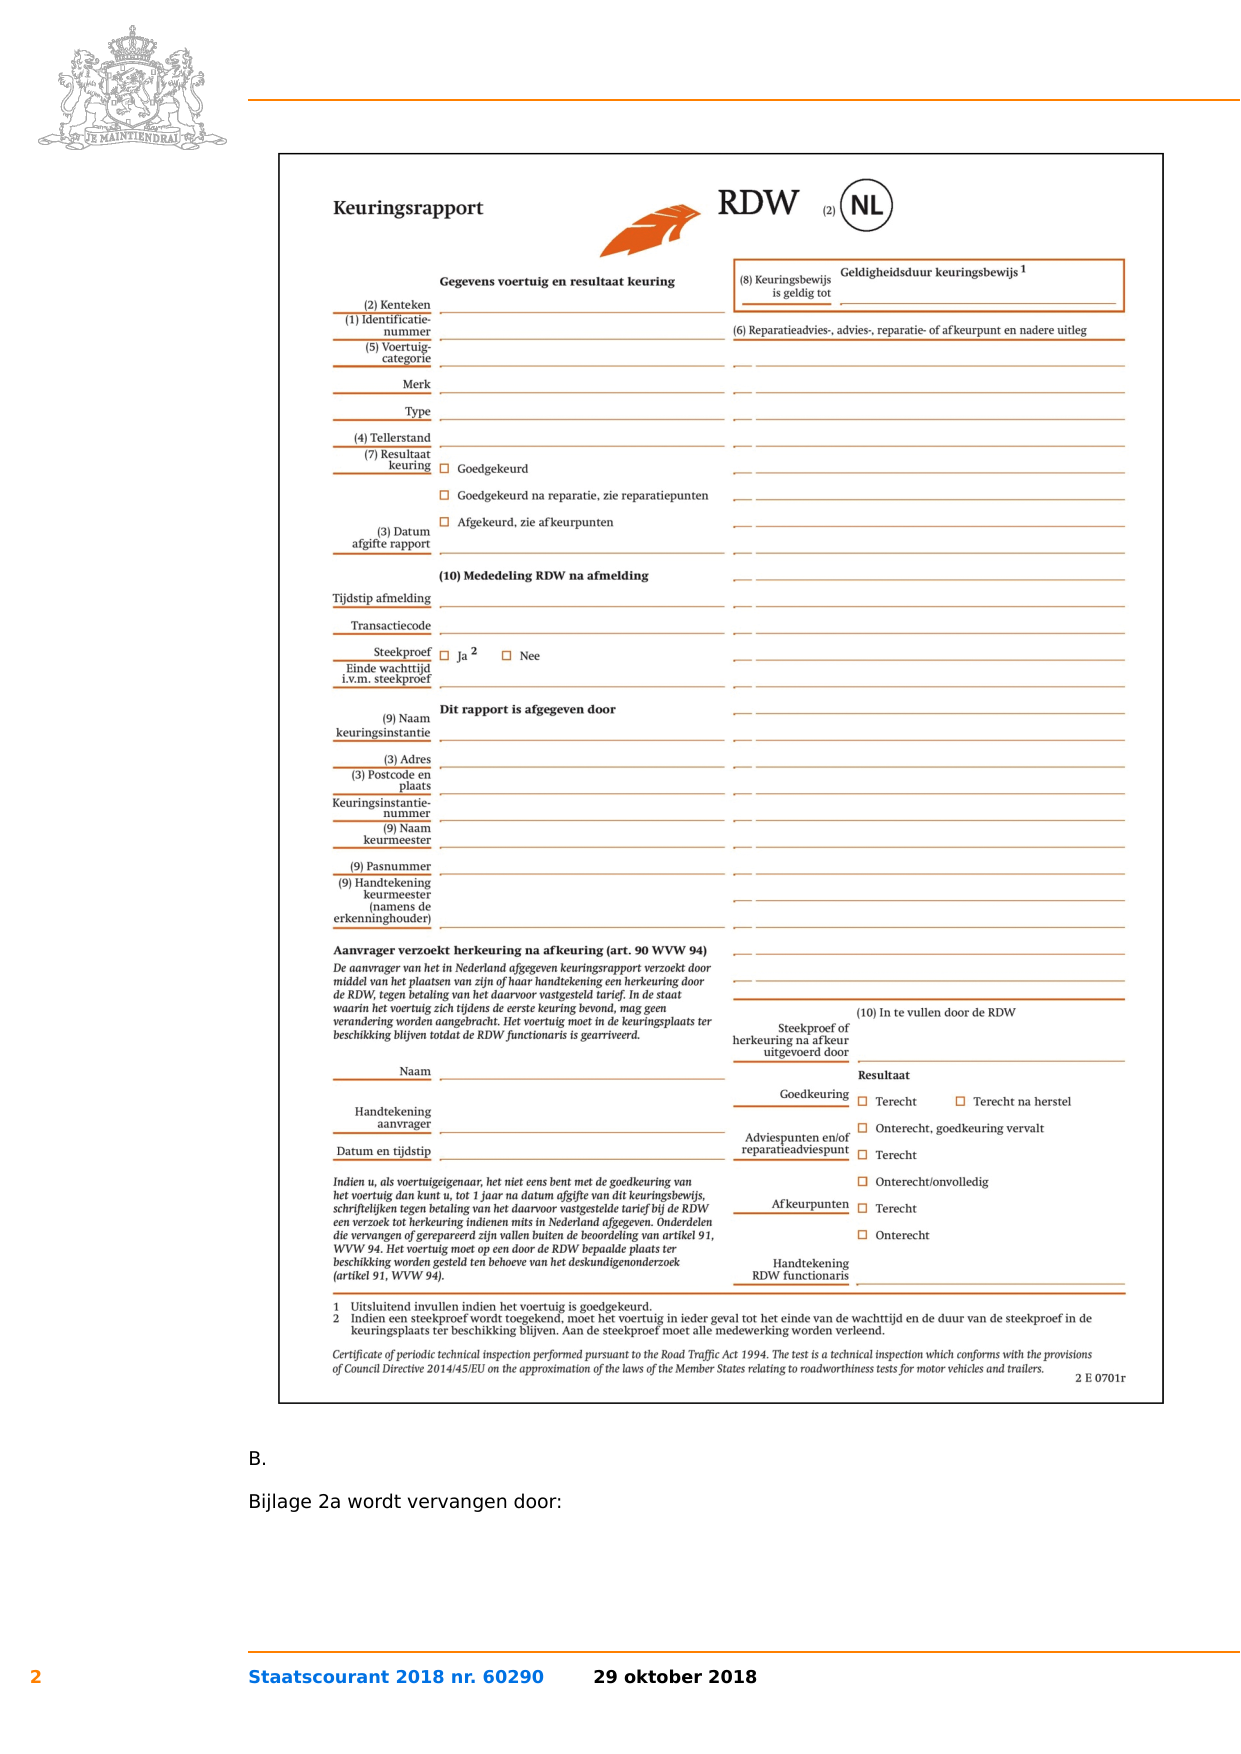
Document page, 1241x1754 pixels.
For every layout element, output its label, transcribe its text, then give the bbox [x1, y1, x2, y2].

picture [38, 25, 227, 150]
text Bijlage 2a wordt vervangen door: [248, 1491, 1163, 1513]
text B. [248, 1448, 1163, 1469]
picture [278, 151, 1164, 1404]
